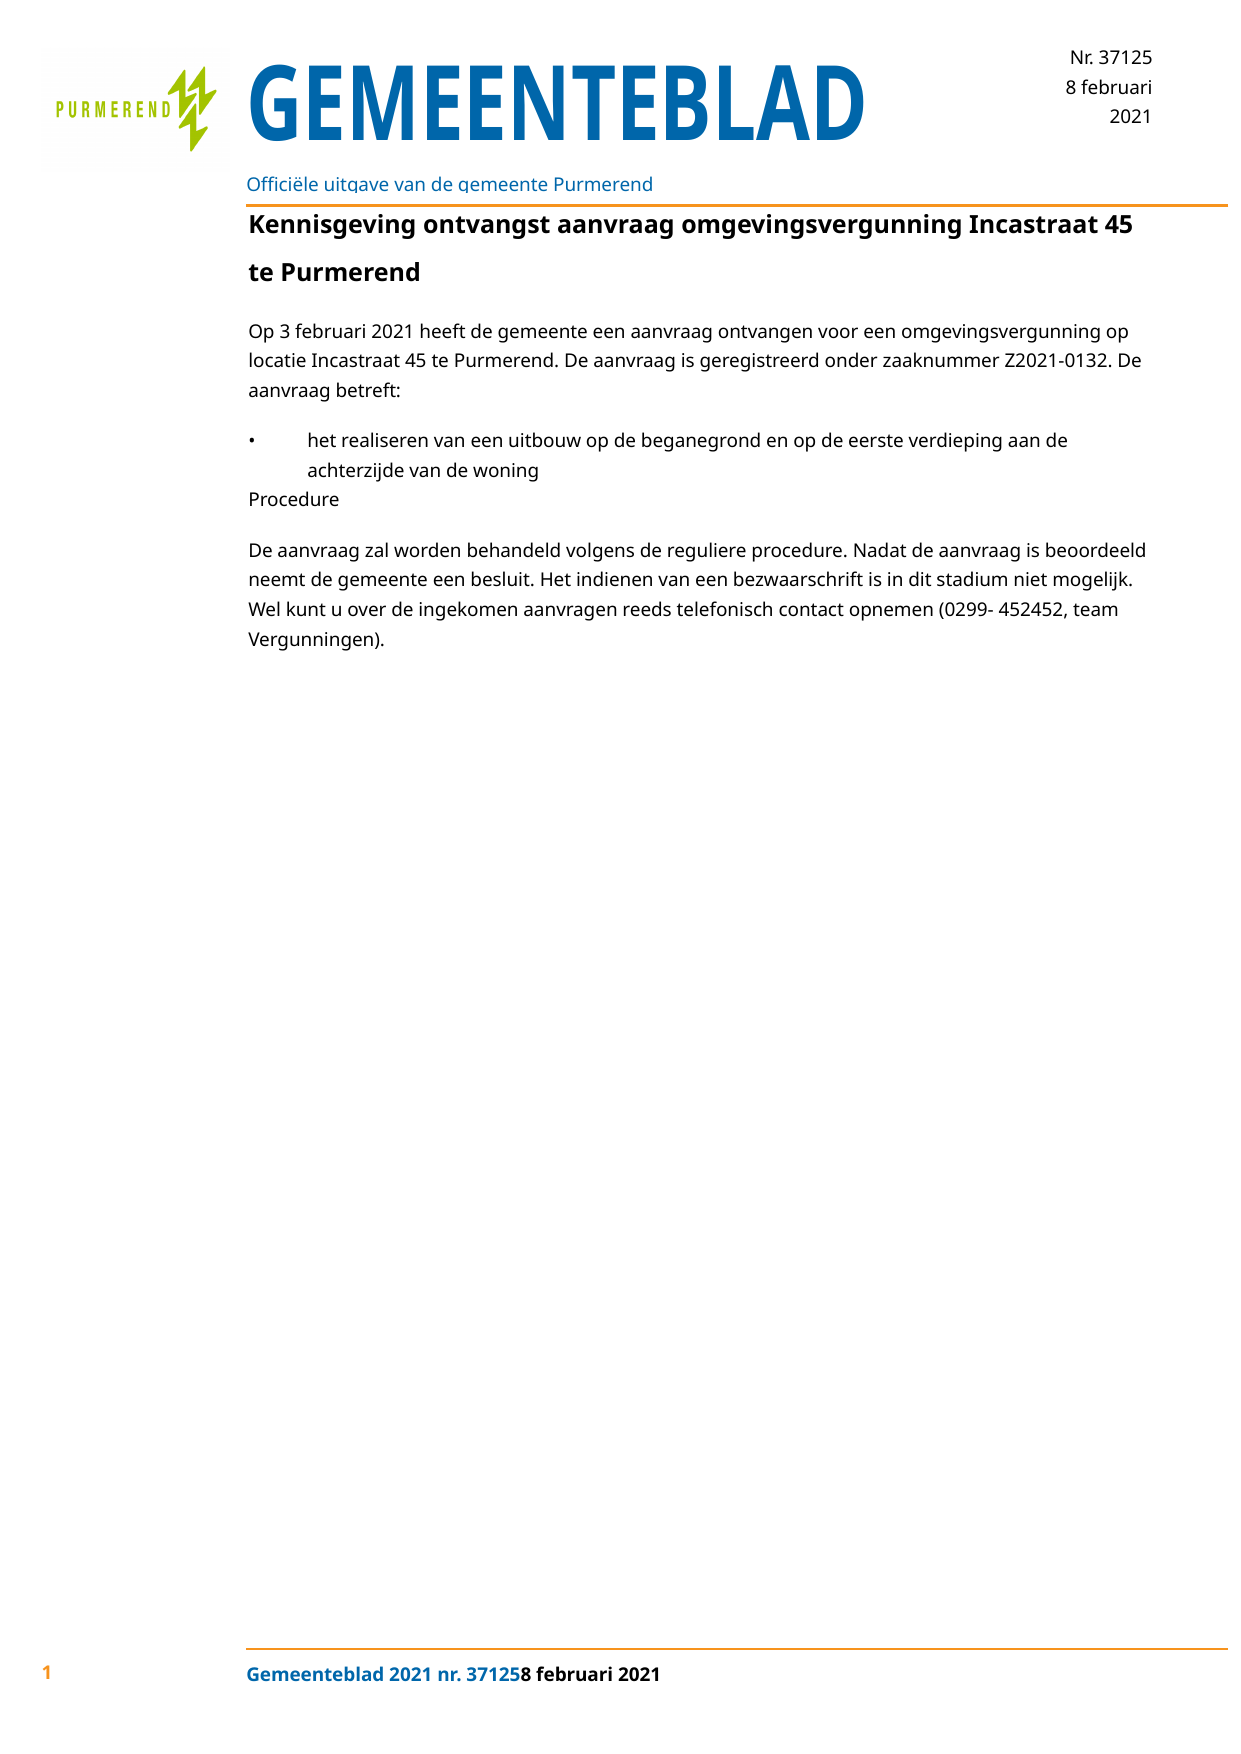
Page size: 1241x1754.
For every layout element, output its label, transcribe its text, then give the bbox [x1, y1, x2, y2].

list het realiseren van een uitbouw op de beganegrond en op de eerste verdieping aan de achterzijde van de woning [248, 427, 1152, 483]
text Procedure [248, 487, 1152, 512]
picture [41, 47, 231, 172]
text Kennisgeving ontvangst aanvraag omgevingsvergunning Incastraat 45 te Purmerend [248, 207, 1152, 288]
text De aanvraag zal worden behandeld volgens de reguliere procedure. Nadat de aanvraag is beoordeeld neemt de gemeente een besluit. Het indienen van een bezwaarschrift is in dit stadium niet mogelijk. Wel kunt u over de ingekomen aanvragen reeds telefonisch contact opnemen (0299- 452452, team Vergunningen). [248, 537, 1152, 652]
text Op 3 februari 2021 heeft de gemeente een aanvraag ontvangen voor een omgevingsvergunning op locatie Incastraat 45 te Purmerend. De aanvraag is geregistreerd onder zaaknummer Z2021-0132. De aanvraag betreft: [248, 318, 1152, 403]
